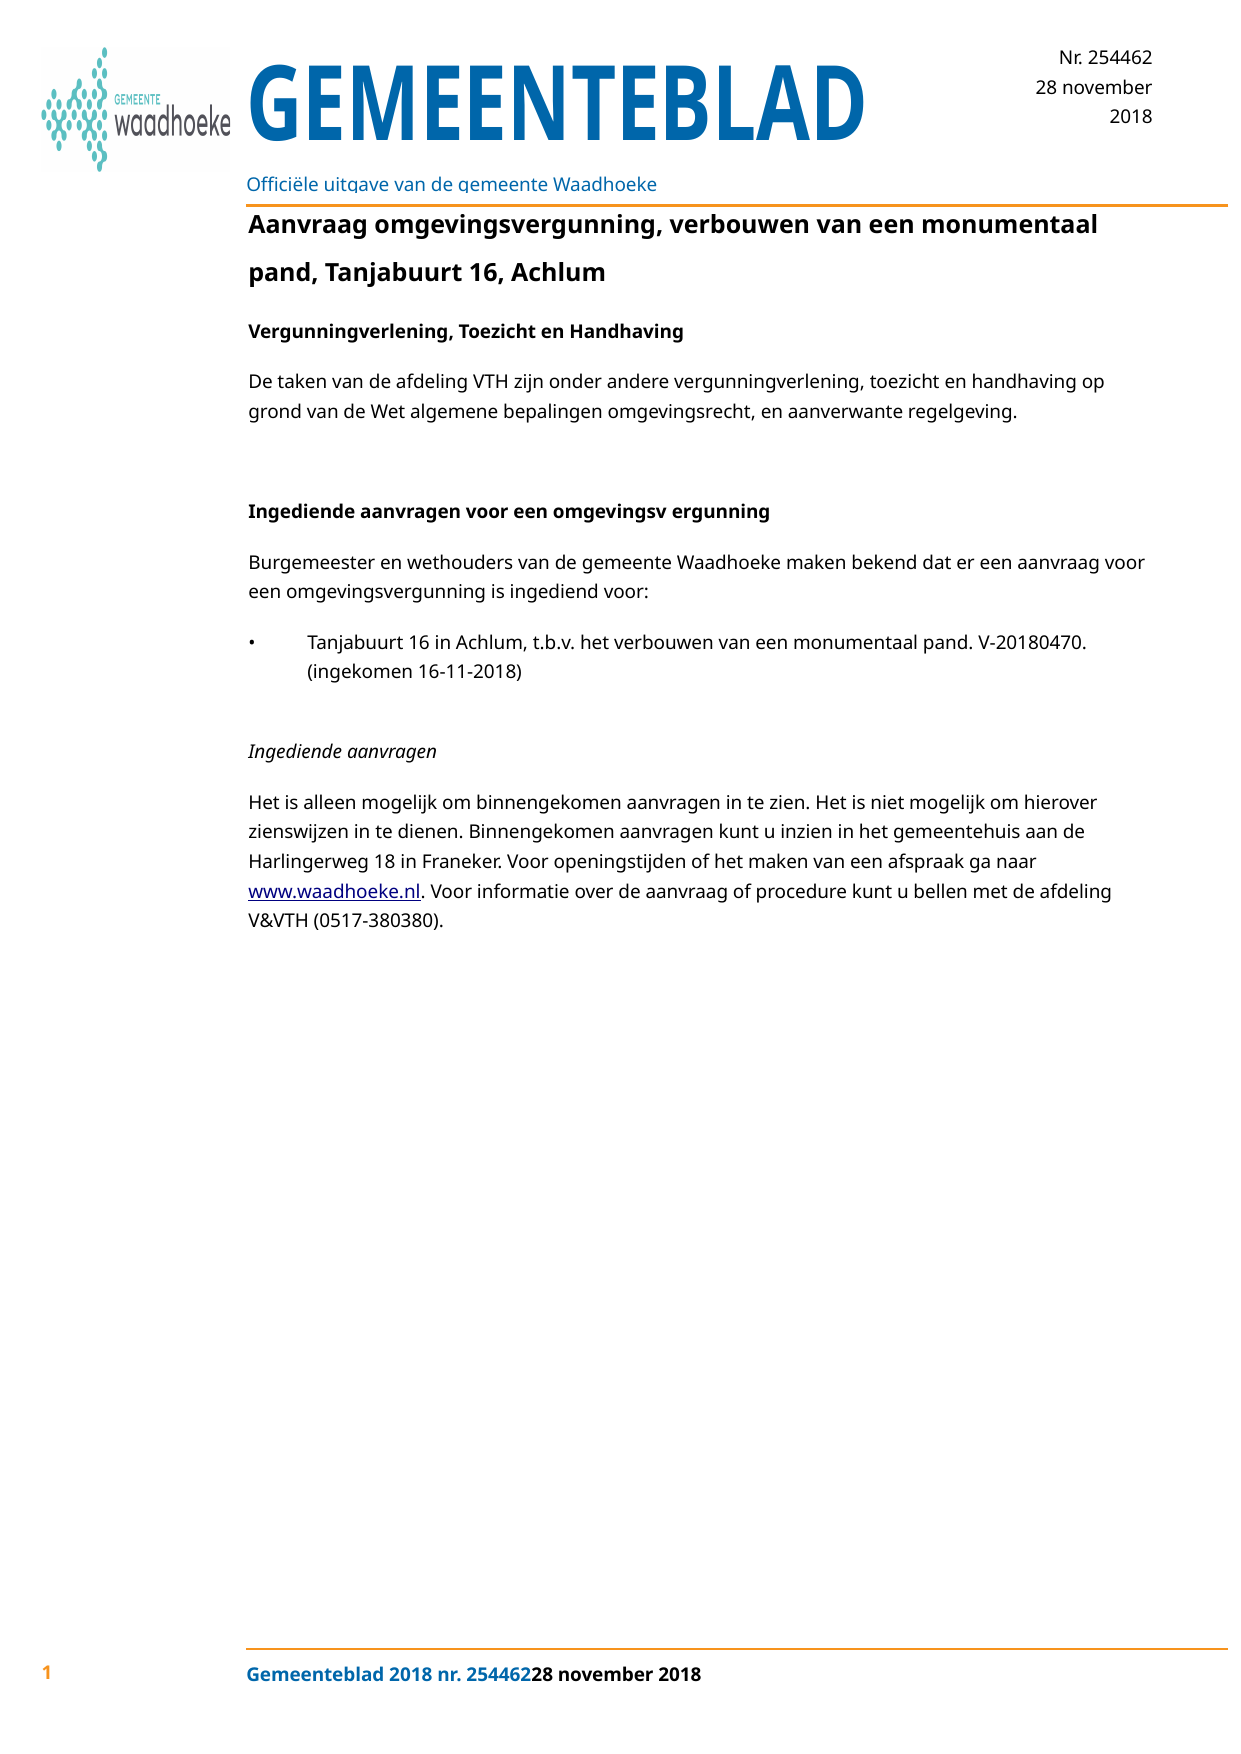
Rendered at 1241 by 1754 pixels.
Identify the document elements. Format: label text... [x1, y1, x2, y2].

text Ingediende aanvragen [248, 739, 1152, 764]
picture [41, 47, 231, 172]
text De taken van de afdeling VTH zijn onder andere vergunningverlening, toezicht en handhaving op grond van de Wet algemene bepalingen omgevingsrecht, en aanverwante regelgeving. [248, 368, 1152, 424]
text Het is alleen mogelijk om binnengekomen aanvragen in te zien. Het is niet mogelijk om hierover zienswijzen in te dienen. Binnengekomen aanvragen kunt u inzien in het gemeentehuis aan de Harlingerweg 18 in Franeker. Voor openingstijden of het maken van een afspraak ga naar www.waadhoeke.nl. Voor informatie over de aanvraag of procedure kunt u bellen met de afdeling V&VTH (0517-380380). [248, 789, 1152, 933]
text Vergunningverlening, Toezicht en Handhaving [248, 318, 1152, 344]
text Aanvraag omgevingsvergunning, verbouwen van een monumentaal pand, Tanjabuurt 16, Achlum [248, 207, 1152, 288]
text Burgemeester en wethouders van de gemeente Waadhoeke maken bekend dat er een aanvraag voor een omgevingsvergunning is ingediend voor: [248, 549, 1152, 604]
list Tanjabuurt 16 in Achlum, t.b.v. het verbouwen van een monumentaal pand. V-20180470. (ingekomen 16-11-2018) [248, 629, 1152, 684]
text Ingediende aanvragen voor een omgevingsv ergunning [248, 499, 1152, 524]
